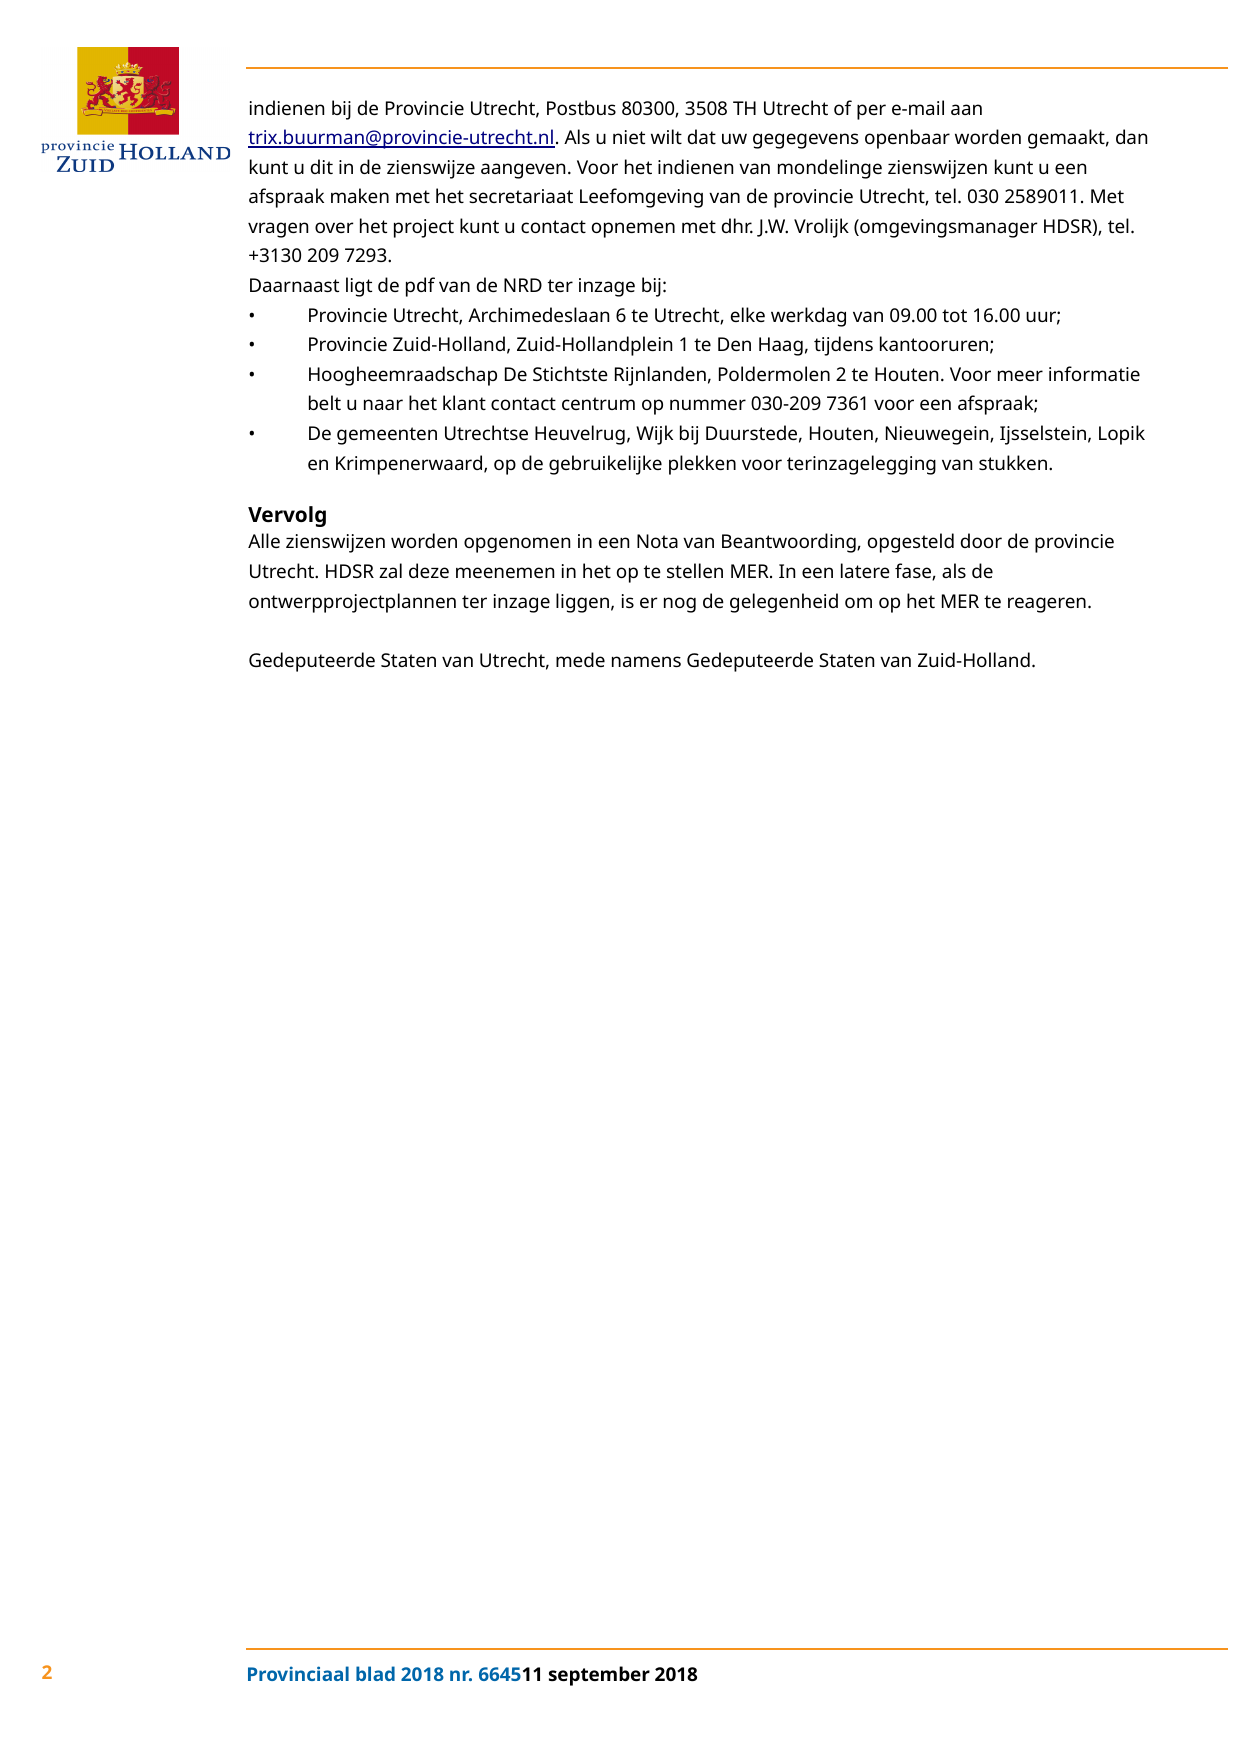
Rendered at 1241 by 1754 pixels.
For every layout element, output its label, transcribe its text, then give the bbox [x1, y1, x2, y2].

text Vervolg [248, 500, 1152, 529]
text Alle zienswijzen worden opgenomen in een Nota van Beantwoording, opgesteld door de provincie Utrecht. HDSR zal deze meenemen in het op te stellen MER. In een latere fase, als de ontwerpprojectplannen ter inzage liggen, is er nog de gelegenheid om op het MER te reageren. [248, 529, 1152, 613]
text Daarnaast ligt de pdf van de NRD ter inzage bij: [248, 272, 1152, 298]
text Gedeputeerde Staten van Utrecht, mede namens Gedeputeerde Staten van Zuid-Holland. [248, 647, 1152, 673]
text indienen bij de Provincie Utrecht, Postbus 80300, 3508 TH Utrecht of per e-mail aan trix.buurman@provincie-utrecht.nl. Als u niet wilt dat uw gegegevens openbaar worden gemaakt, dan kunt u dit in de zienswijze aangeven. Voor het indienen van mondelinge zienswijzen kunt u een afspraak maken met het secretariaat Leefomgeving van de provincie Utrecht, tel. 030 2589011. Met vragen over het project kunt u contact opnemen met dhr. J.W. Vrolijk (omgevingsmanager HDSR), tel. +3130 209 7293. [248, 95, 1152, 268]
list Hoogheemraadschap De Stichtste Rijnlanden, Poldermolen 2 te Houten. Voor meer informatie belt u naar het klant contact centrum op nummer 030-209 7361 voor een afspraak; [248, 361, 1152, 416]
picture [41, 47, 231, 172]
list De gemeenten Utrechtse Heuvelrug, Wijk bij Duurstede, Houten, Nieuwegein, Ijsselstein, Lopik en Krimpenerwaard, op de gebruikelijke plekken voor terinzagelegging van stukken. [248, 420, 1152, 476]
list Provincie Utrecht, Archimedeslaan 6 te Utrecht, elke werkdag van 09.00 tot 16.00 uur; [248, 302, 1152, 328]
list Provincie Zuid-Holland, Zuid-Hollandplein 1 te Den Haag, tijdens kantooruren; [248, 331, 1152, 357]
